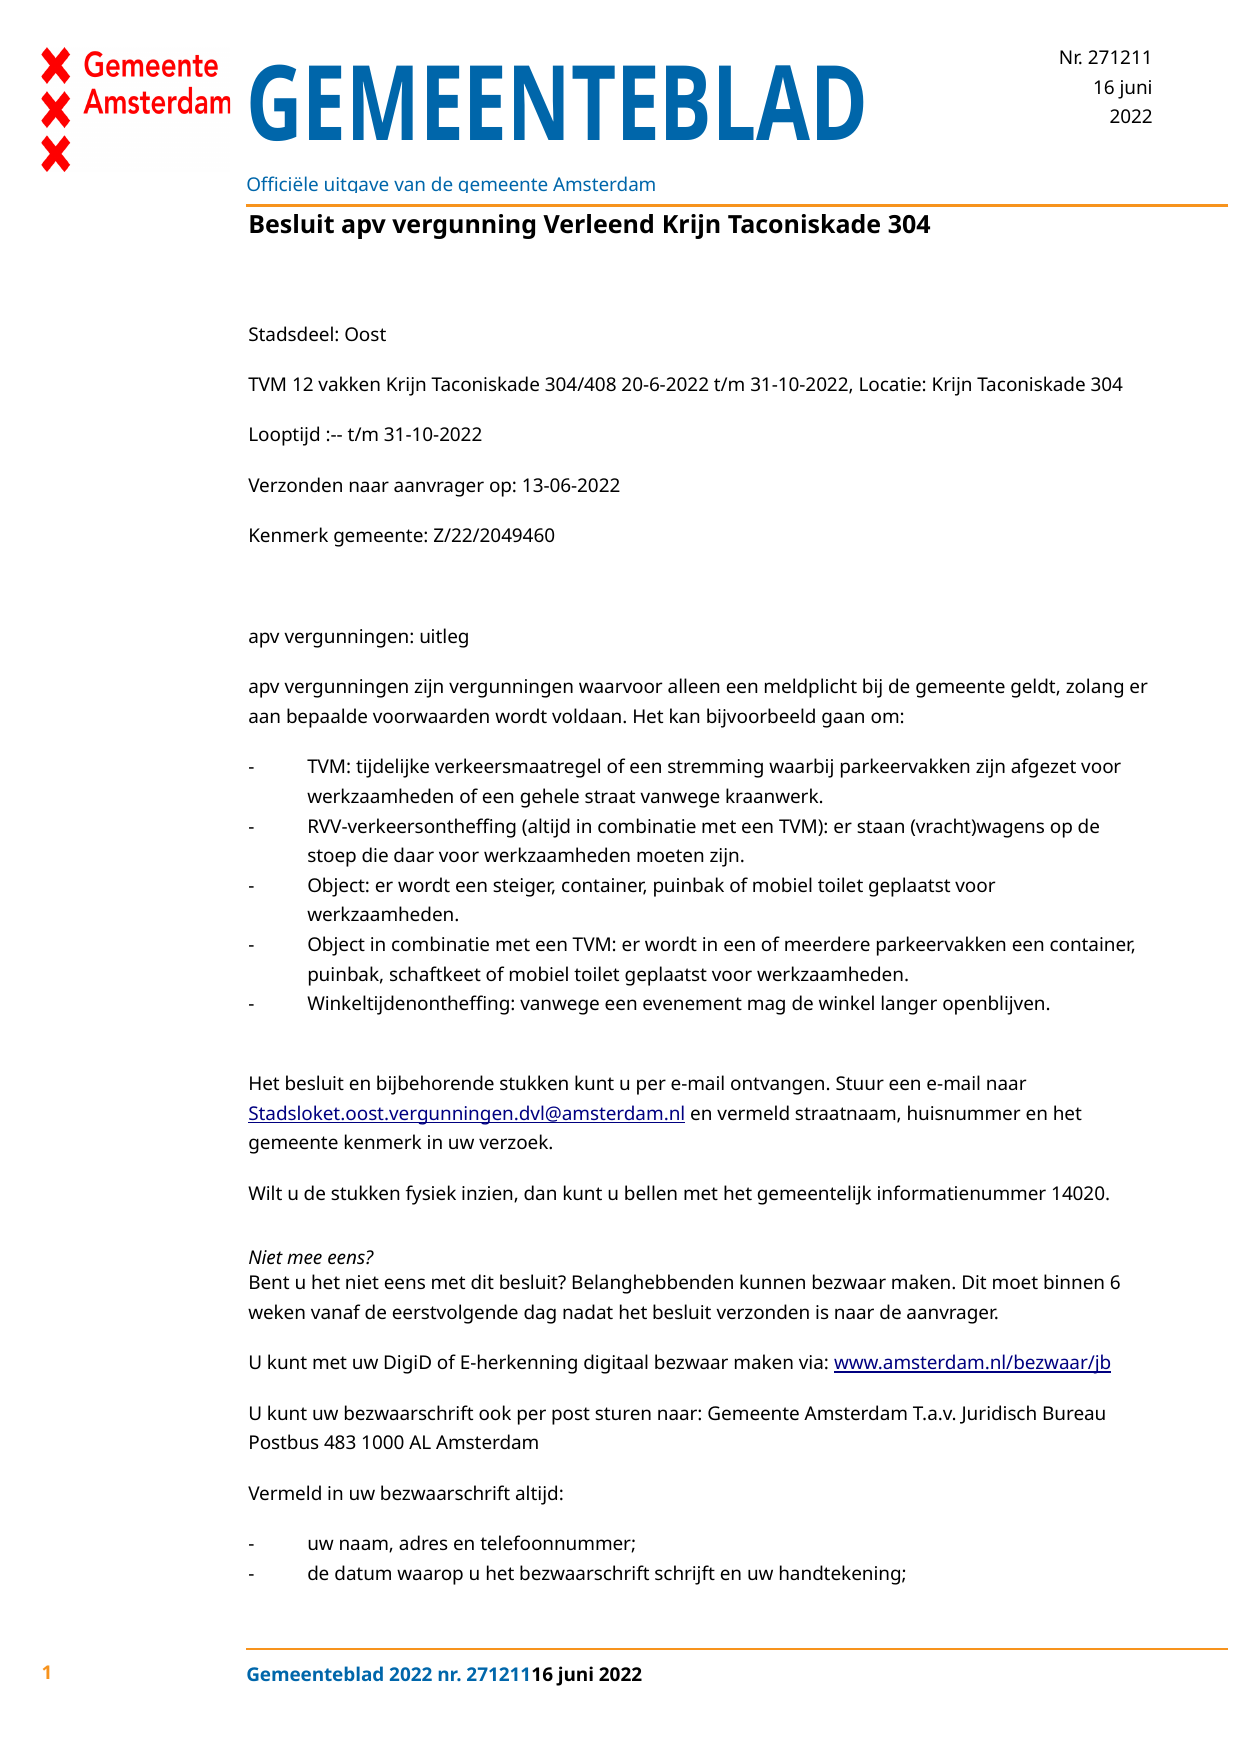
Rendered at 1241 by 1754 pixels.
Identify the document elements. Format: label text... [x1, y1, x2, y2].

list uw naam, adres en telefoonnummer; [248, 1530, 1152, 1556]
text apv vergunningen: uitleg [248, 623, 1152, 649]
list Object: er wordt een steiger, container, puinbak of mobiel toilet geplaatst voor werkzaamheden. [248, 872, 1152, 927]
text Verzonden naar aanvrager op: 13-06-2022 [248, 472, 1152, 498]
list Object in combinatie met een TVM: er wordt in een of meerdere parkeervakken een container, puinbak, schaftkeet of mobiel toilet geplaatst voor werkzaamheden. [248, 931, 1152, 986]
list de datum waarop u het bezwaarschrift schrijft en uw handtekening; [248, 1560, 1152, 1586]
picture [41, 47, 231, 172]
text Vermeld in uw bezwaarschrift altijd: [248, 1480, 1152, 1506]
text Bent u het niet eens met dit besluit? Belanghebbenden kunnen bezwaar maken. Dit moet binnen 6 weken vanaf de eerstvolgende dag nadat het besluit verzonden is naar de aanvrager. [248, 1269, 1152, 1325]
text apv vergunningen zijn vergunningen waarvoor alleen een meldplicht bij de gemeente geldt, zolang er aan bepaalde voorwaarden wordt voldaan. Het kan bijvoorbeeld gaan om: [248, 674, 1152, 729]
text Looptijd :-- t/m 31-10-2022 [248, 422, 1152, 447]
text TVM 12 vakken Krijn Taconiskade 304/408 20-6-2022 t/m 31-10-2022, Locatie: Krijn Taconiskade 304 [248, 371, 1152, 397]
text Besluit apv vergunning Verleend Krijn Taconiskade 304 [248, 207, 1152, 241]
text Niet mee eens? [248, 1244, 1152, 1269]
text Kenmerk gemeente: Z/22/2049460 [248, 522, 1152, 548]
text Stadsdeel: Oost [248, 321, 1152, 346]
list RVV-verkeersontheffing (altijd in combinatie met een TVM): er staan (vracht)wagens op de stoep die daar voor werkzaamheden moeten zijn. [248, 813, 1152, 868]
text U kunt uw bezwaarschrift ook per post sturen naar: Gemeente Amsterdam T.a.v. Juridisch Bureau Postbus 483 1000 AL Amsterdam [248, 1400, 1152, 1455]
list TVM: tijdelijke verkeersmaatregel of een stremming waarbij parkeervakken zijn afgezet voor werkzaamheden of een gehele straat vanwege kraanwerk. [248, 754, 1152, 809]
text Wilt u de stukken fysiek inzien, dan kunt u bellen met het gemeentelijk informatienummer 14020. [248, 1180, 1152, 1206]
text U kunt met uw DigiD of E-herkenning digitaal bezwaar maken via: www.amsterdam.nl/bezwaar/jb [248, 1349, 1152, 1375]
list Winkeltijdenontheffing: vanwege een evenement mag de winkel langer openblijven. [248, 990, 1152, 1016]
text Het besluit en bijbehorende stukken kunt u per e-mail ontvangen. Stuur een e-mail naar Stadsloket.oost.vergunningen.dvl@amsterdam.nl en vermeld straatnaam, huisnummer en het gemeente kenmerk in uw verzoek. [248, 1070, 1152, 1155]
